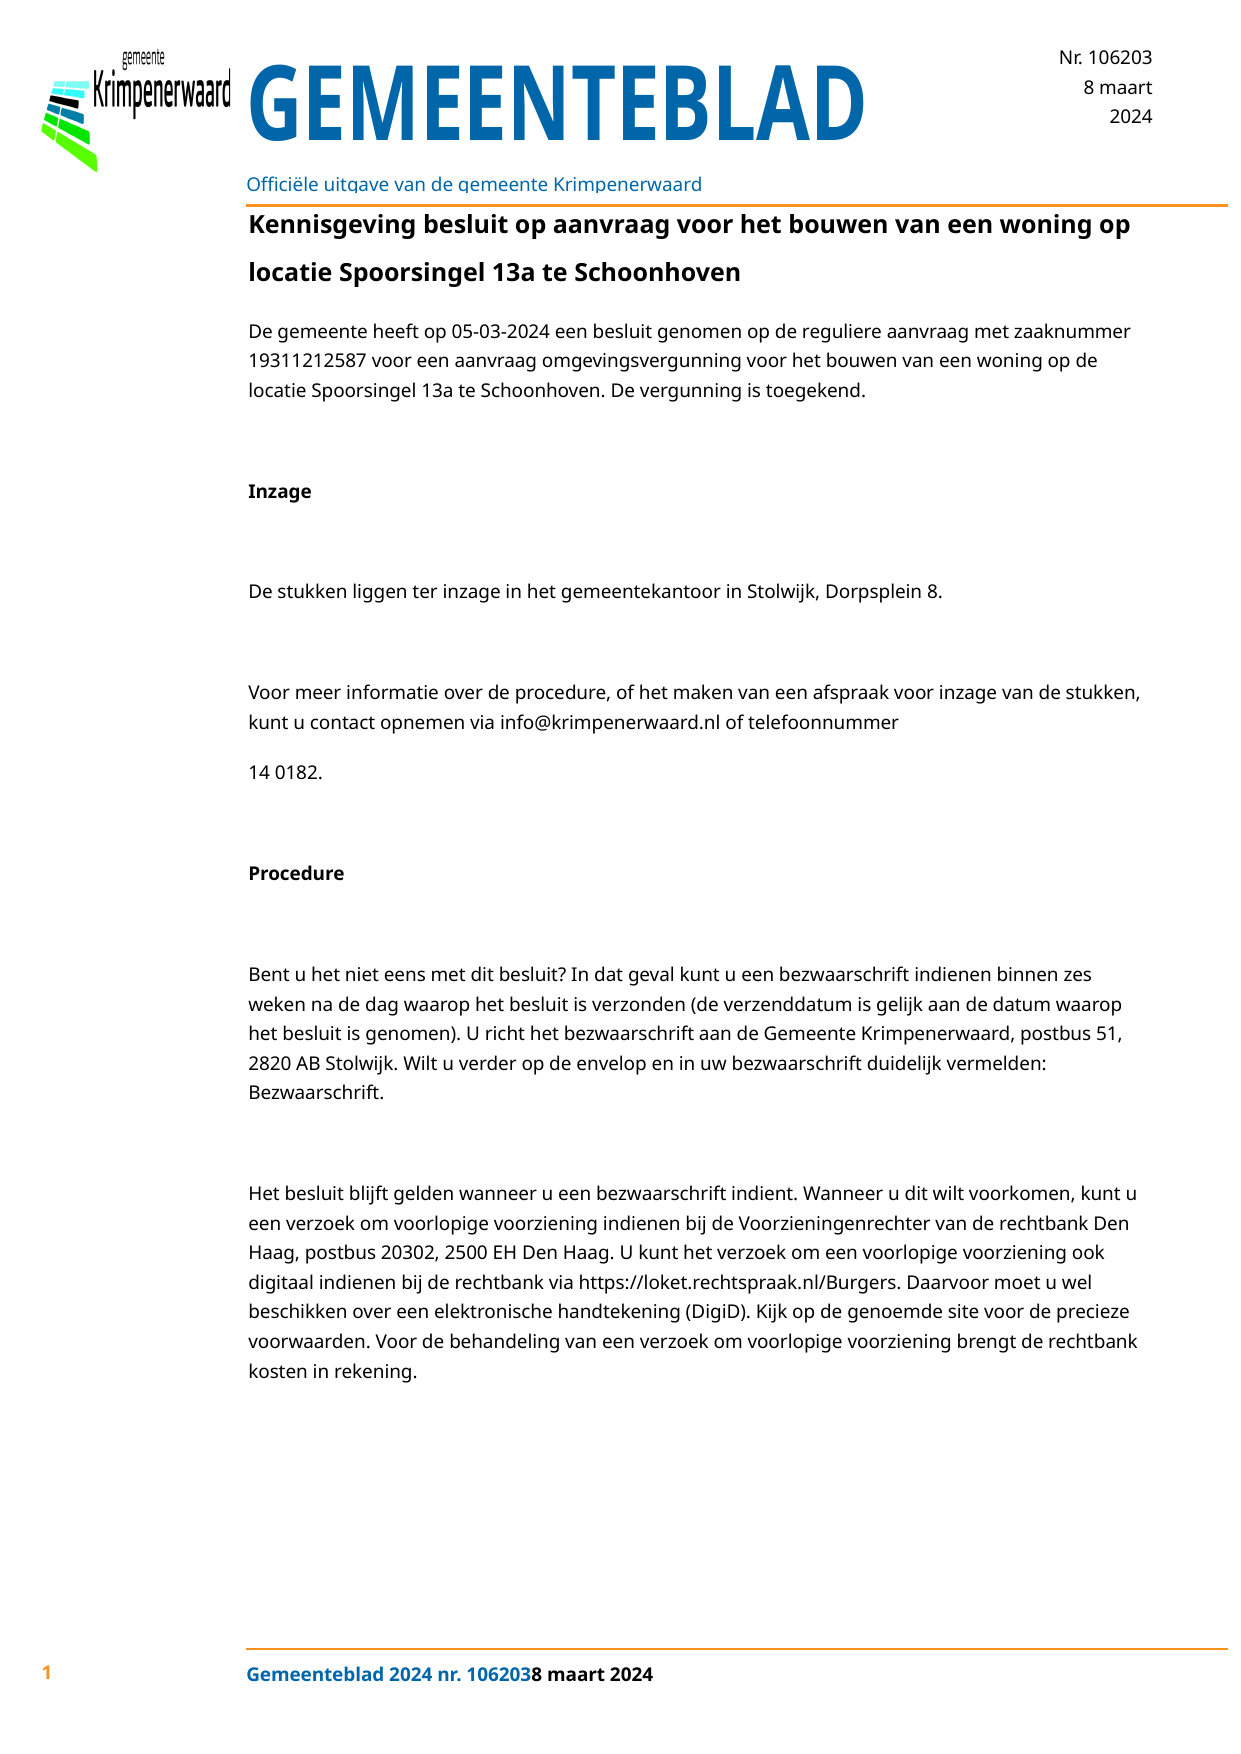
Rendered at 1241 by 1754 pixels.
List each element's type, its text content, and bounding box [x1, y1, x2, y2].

picture [41, 47, 231, 172]
text Inzage [248, 478, 1152, 504]
text Bent u het niet eens met dit besluit? In dat geval kunt u een bezwaarschrift indienen binnen zes weken na de dag waarop het besluit is verzonden (de verzenddatum is gelijk aan de datum waarop het besluit is genomen). U richt het bezwaarschrift aan de Gemeente Krimpenerwaard, postbus 51, 2820 AB Stolwijk. Wilt u verder op de envelop en in uw bezwaarschrift duidelijk vermelden: Bezwaarschrift. [248, 961, 1152, 1105]
text Voor meer informatie over de procedure, of het maken van een afspraak voor inzage van de stukken, kunt u contact opnemen via info@krimpenerwaard.nl of telefoonnummer [248, 679, 1152, 735]
text Kennisgeving besluit op aanvraag voor het bouwen van een woning op locatie Spoorsingel 13a te Schoonhoven [248, 207, 1152, 288]
text De stukken liggen ter inzage in het gemeentekantoor in Stolwijk, Dorpsplein 8. [248, 579, 1152, 604]
text De gemeente heeft op 05-03-2024 een besluit genomen op de reguliere aanvraag met zaaknummer 19311212587 voor een aanvraag omgevingsvergunning voor het bouwen van een woning op de locatie Spoorsingel 13a te Schoonhoven. De vergunning is toegekend. [248, 318, 1152, 403]
text Het besluit blijft gelden wanneer u een bezwaarschrift indient. Wanneer u dit wilt voorkomen, kunt u een verzoek om voorlopige voorziening indienen bij de Voorzieningenrechter van de rechtbank Den Haag, postbus 20302, 2500 EH Den Haag. U kunt het verzoek om een voorlopige voorziening ook digitaal indienen bij de rechtbank via https://loket.rechtspraak.nl/Burgers. Daarvoor moet u wel beschikken over een elektronische handtekening (DigiD). Kijk op de genoemde site voor de precieze voorwaarden. Voor de behandeling van een verzoek om voorlopige voorziening brengt de rechtbank kosten in rekening. [248, 1180, 1152, 1384]
text 14 0182. [248, 759, 1152, 785]
text Procedure [248, 860, 1152, 886]
